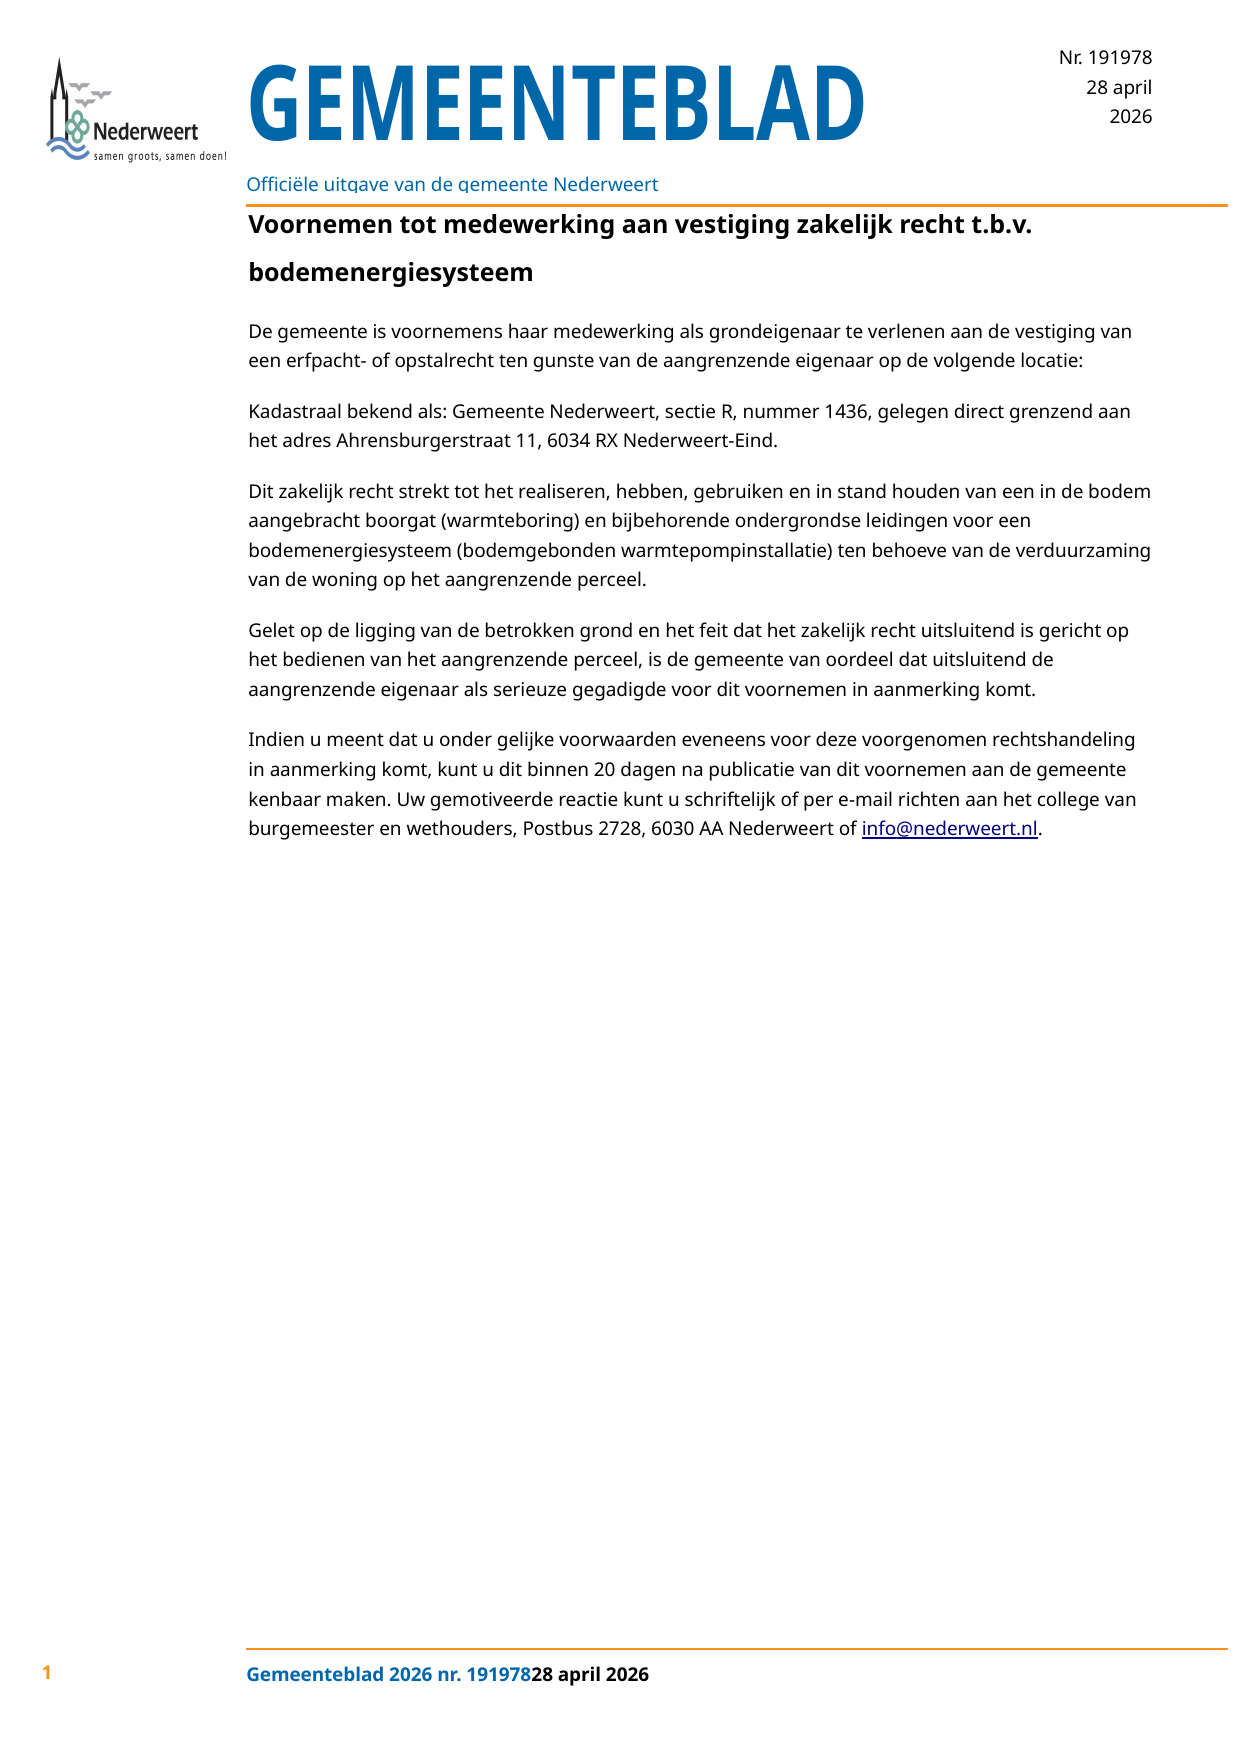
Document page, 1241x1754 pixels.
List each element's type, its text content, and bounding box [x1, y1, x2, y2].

text De gemeente is voornemens haar medewerking als grondeigenaar te verlenen aan de vestiging van een erfpacht- of opstalrecht ten gunste van de aangrenzende eigenaar op de volgende locatie: [248, 318, 1152, 373]
text Voornemen tot medewerking aan vestiging zakelijk recht t.b.v. bodemenergiesysteem [248, 207, 1152, 288]
text Dit zakelijk recht strekt tot het realiseren, hebben, gebruiken en in stand houden van een in de bodem aangebracht boorgat (warmteboring) en bijbehorende ondergrondse leidingen voor een bodemenergiesysteem (bodemgebonden warmtepompinstallatie) ten behoeve van de verduurzaming van de woning op het aangrenzende perceel. [248, 478, 1152, 592]
picture [41, 47, 231, 172]
text Indien u meent dat u onder gelijke voorwaarden eveneens voor deze voorgenomen rechtshandeling in aanmerking komt, kunt u dit binnen 20 dagen na publicatie van dit voornemen aan de gemeente kenbaar maken. Uw gemotiveerde reactie kunt u schriftelijk of per e‑mail richten aan het college van burgemeester en wethouders, Postbus 2728, 6030 AA Nederweert of info@nederweert.nl. [248, 727, 1152, 841]
text Gelet op de ligging van de betrokken grond en het feit dat het zakelijk recht uitsluitend is gericht op het bedienen van het aangrenzende perceel, is de gemeente van oordeel dat uitsluitend de aangrenzende eigenaar als serieuze gegadigde voor dit voornemen in aanmerking komt. [248, 617, 1152, 702]
text Kadastraal bekend als: Gemeente Nederweert, sectie R, nummer 1436, gelegen direct grenzend aan het adres Ahrensburgerstraat 11, 6034 RX Nederweert-Eind. [248, 398, 1152, 453]
